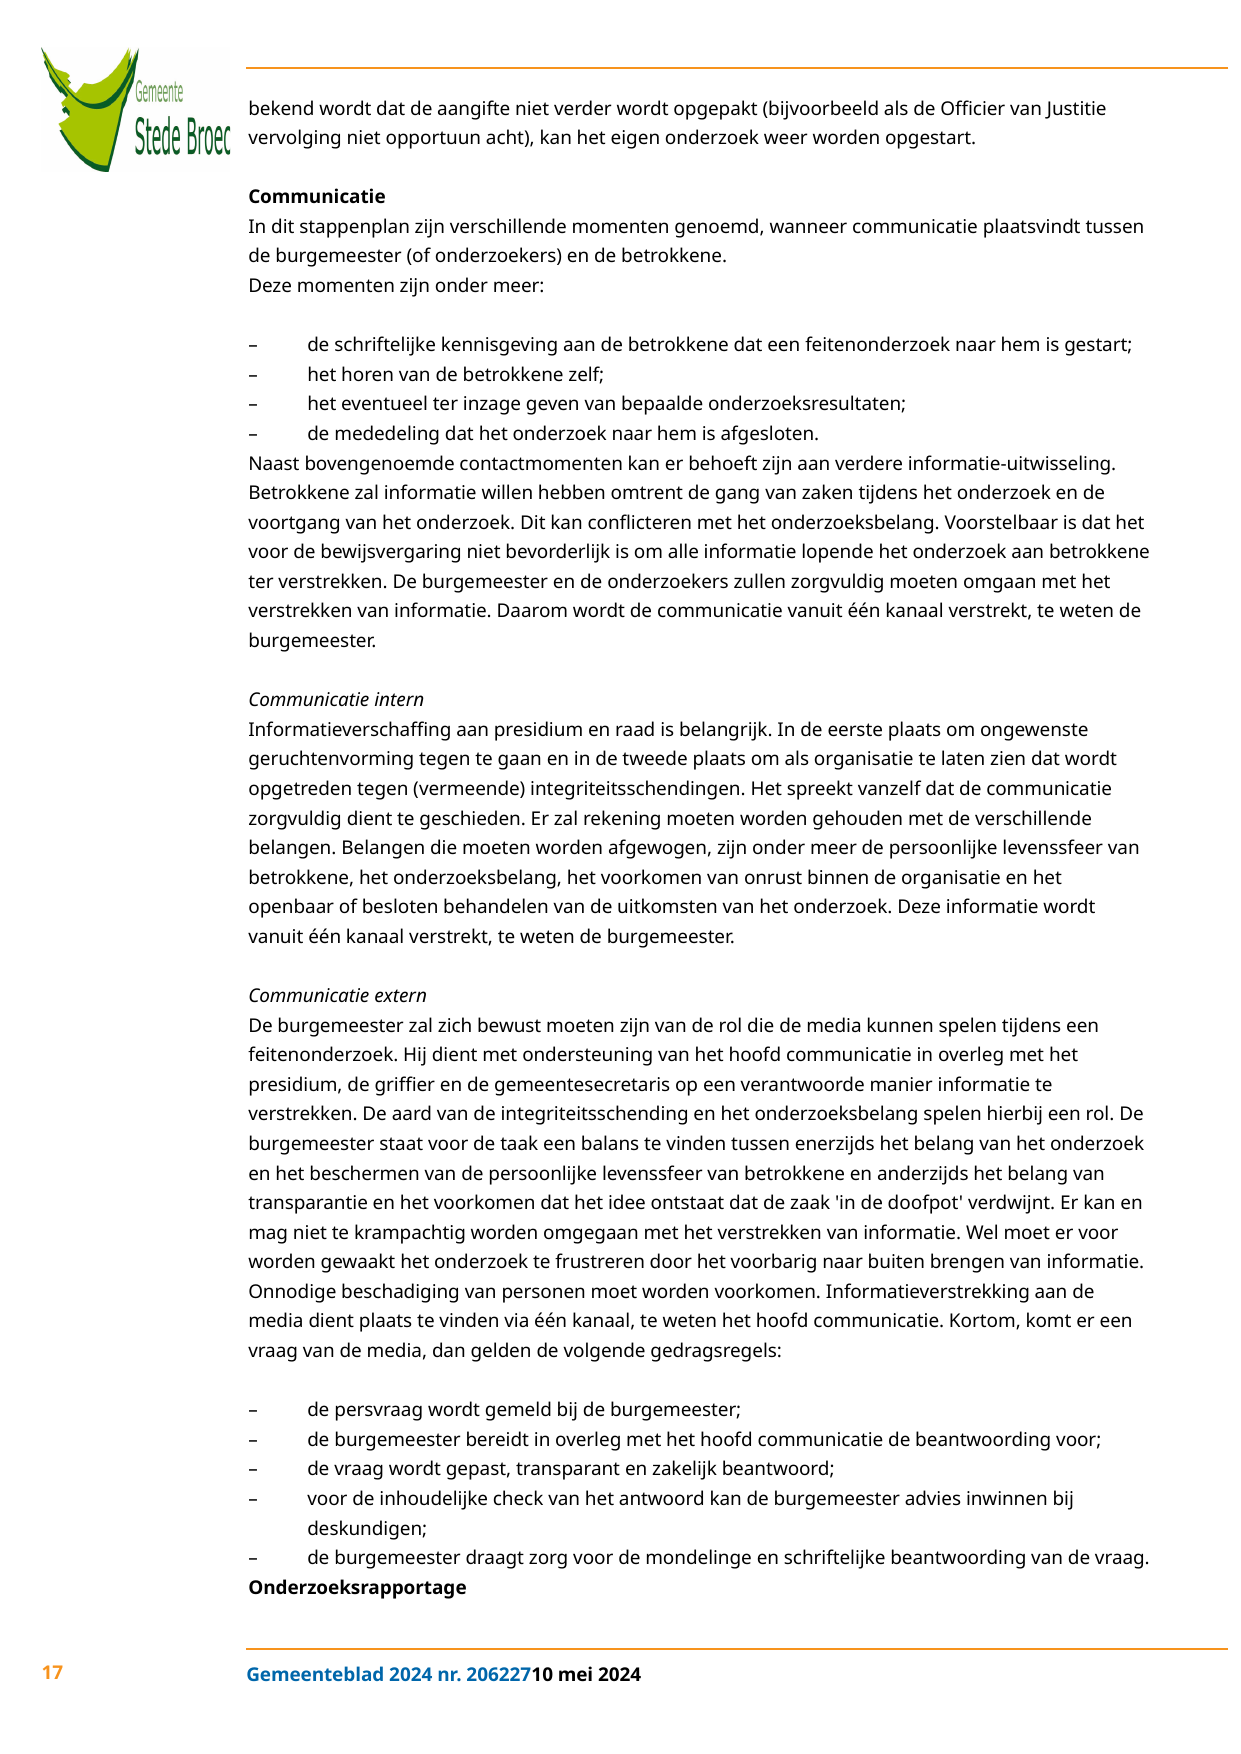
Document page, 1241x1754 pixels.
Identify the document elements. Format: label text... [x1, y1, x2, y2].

text Deze momenten zijn onder meer: [248, 272, 1152, 298]
text In dit stappenplan zijn verschillende momenten genoemd, wanneer communicatie plaatsvindt tussen de burgemeester (of onderzoekers) en de betrokkene. [248, 213, 1152, 268]
list de mededeling dat het onderzoek naar hem is afgesloten. [248, 420, 1152, 446]
list het horen van de betrokkene zelf; [248, 361, 1152, 387]
list voor de inhoudelijke check van het antwoord kan de burgemeester advies inwinnen bij deskundigen; [248, 1485, 1152, 1541]
text Onderzoeksrapportage [248, 1574, 1152, 1600]
list de burgemeester draagt zorg voor de mondelinge en schriftelijke beantwoording van de vraag. [248, 1544, 1152, 1570]
text bekend wordt dat de aangifte niet verder wordt opgepakt (bijvoorbeeld als de Officier van Justitie vervolging niet opportuun acht), kan het eigen onderzoek weer worden opgestart. [248, 95, 1152, 150]
text Communicatie [248, 183, 1152, 209]
list het eventueel ter inzage geven van bepaalde onderzoeksresultaten; [248, 391, 1152, 416]
text Informatieverschaffing aan presidium en raad is belangrijk. In de eerste plaats om ongewenste geruchtenvorming tegen te gaan en in de tweede plaats om als organisatie te laten zien dat wordt opgetreden tegen (vermeende) integriteitsschendingen. Het spreekt vanzelf dat de communicatie zorgvuldig dient te geschieden. Er zal rekening moeten worden gehouden met de verschillende belangen. Belangen die moeten worden afgewogen, zijn onder meer de persoonlijke levenssfeer van betrokkene, het onderzoeksbelang, het voorkomen van onrust binnen de organisatie en het openbaar of besloten behandelen van de uitkomsten van het onderzoek. Deze informatie wordt vanuit één kanaal verstrekt, te weten de burgemeester. [248, 716, 1152, 949]
list de schriftelijke kennisgeving aan de betrokkene dat een feitenonderzoek naar hem is gestart; [248, 331, 1152, 357]
picture [41, 47, 231, 172]
list de vraag wordt gepast, transparant en zakelijk beantwoord; [248, 1456, 1152, 1481]
text Naast bovengenoemde contactmomenten kan er behoeft zijn aan verdere informatie-uitwisseling. Betrokkene zal informatie willen hebben omtrent de gang van zaken tijdens het onderzoek en de voortgang van het onderzoek. Dit kan conflicteren met het onderzoeksbelang. Voorstelbaar is dat het voor de bewijsvergaring niet bevorderlijk is om alle informatie lopende het onderzoek aan betrokkene ter verstrekken. De burgemeester en de onderzoekers zullen zorgvuldig moeten omgaan met het verstrekken van informatie. Daarom wordt de communicatie vanuit één kanaal verstrekt, te weten de burgemeester. [248, 450, 1152, 653]
list de burgemeester bereidt in overleg met het hoofd communicatie de beantwoording voor; [248, 1426, 1152, 1452]
text De burgemeester zal zich bewust moeten zijn van de rol die de media kunnen spelen tijdens een feitenonderzoek. Hij dient met ondersteuning van het hoofd communicatie in overleg met het presidium, de griffier en de gemeentesecretaris op een verantwoorde manier informatie te verstrekken. De aard van de integriteitsschending en het onderzoeksbelang spelen hierbij een rol. De burgemeester staat voor de taak een balans te vinden tussen enerzijds het belang van het onderzoek en het beschermen van de persoonlijke levenssfeer van betrokkene en anderzijds het belang van transparantie en het voorkomen dat het idee ontstaat dat de zaak 'in de doofpot' verdwijnt. Er kan en mag niet te krampachtig worden omgegaan met het verstrekken van informatie. Wel moet er voor worden gewaakt het onderzoek te frustreren door het voorbarig naar buiten brengen van informatie. Onnodige beschadiging van personen moet worden voorkomen. Informatieverstrekking aan de media dient plaats te vinden via één kanaal, te weten het hoofd communicatie. Kortom, komt er een vraag van de media, dan gelden de volgende gedragsregels: [248, 1012, 1152, 1363]
text Communicatie extern [248, 982, 1152, 1008]
text Communicatie intern [248, 686, 1152, 712]
list de persvraag wordt gemeld bij de burgemeester; [248, 1396, 1152, 1422]
